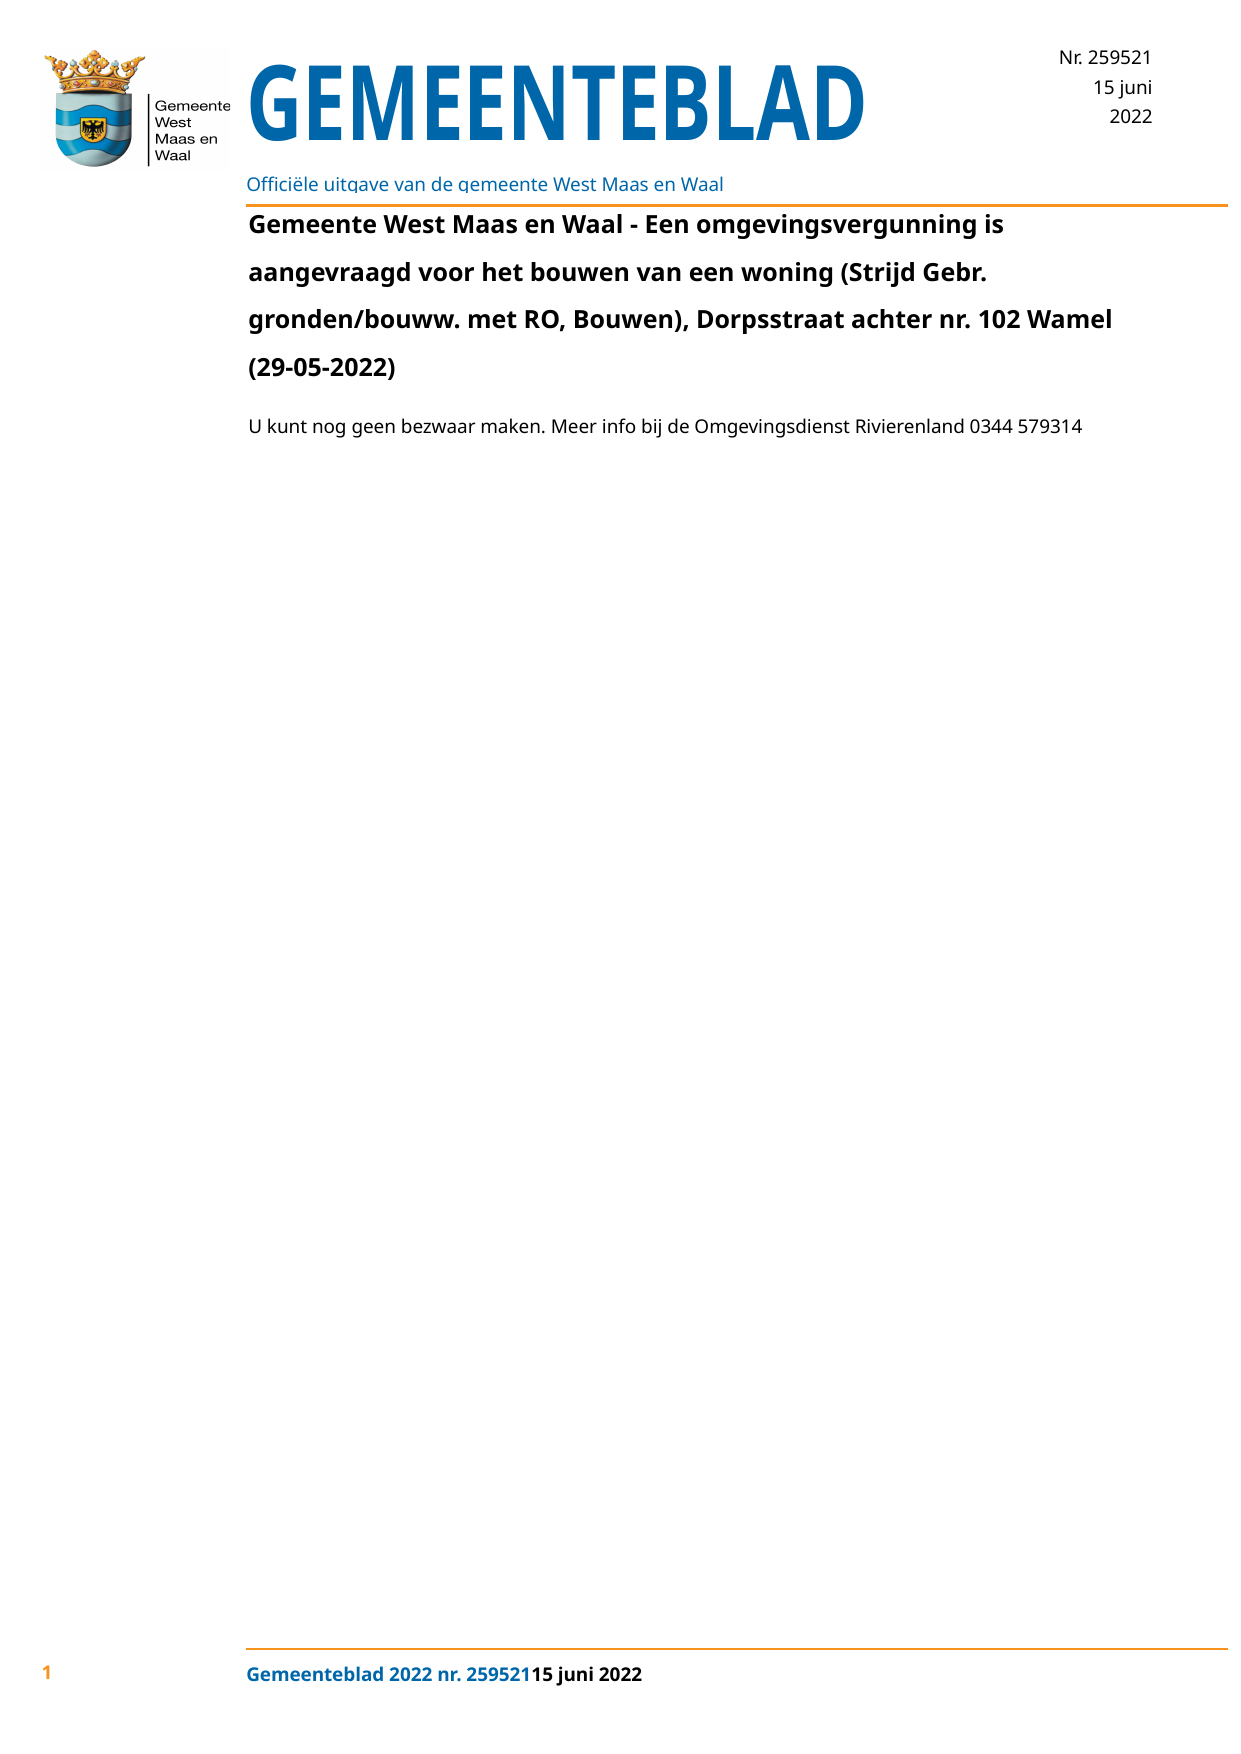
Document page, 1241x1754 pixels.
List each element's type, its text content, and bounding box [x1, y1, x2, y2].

text U kunt nog geen bezwaar maken. Meer info bij de Omgevingsdienst Rivierenland 0344 579314 [248, 413, 1152, 439]
text Gemeente West Maas en Waal - Een omgevingsvergunning is aangevraagd voor het bouwen van een woning (Strijd Gebr. gronden/bouww. met RO, Bouwen), Dorpsstraat achter nr. 102 Wamel (29-05-2022) [248, 207, 1152, 384]
picture [41, 47, 231, 172]
